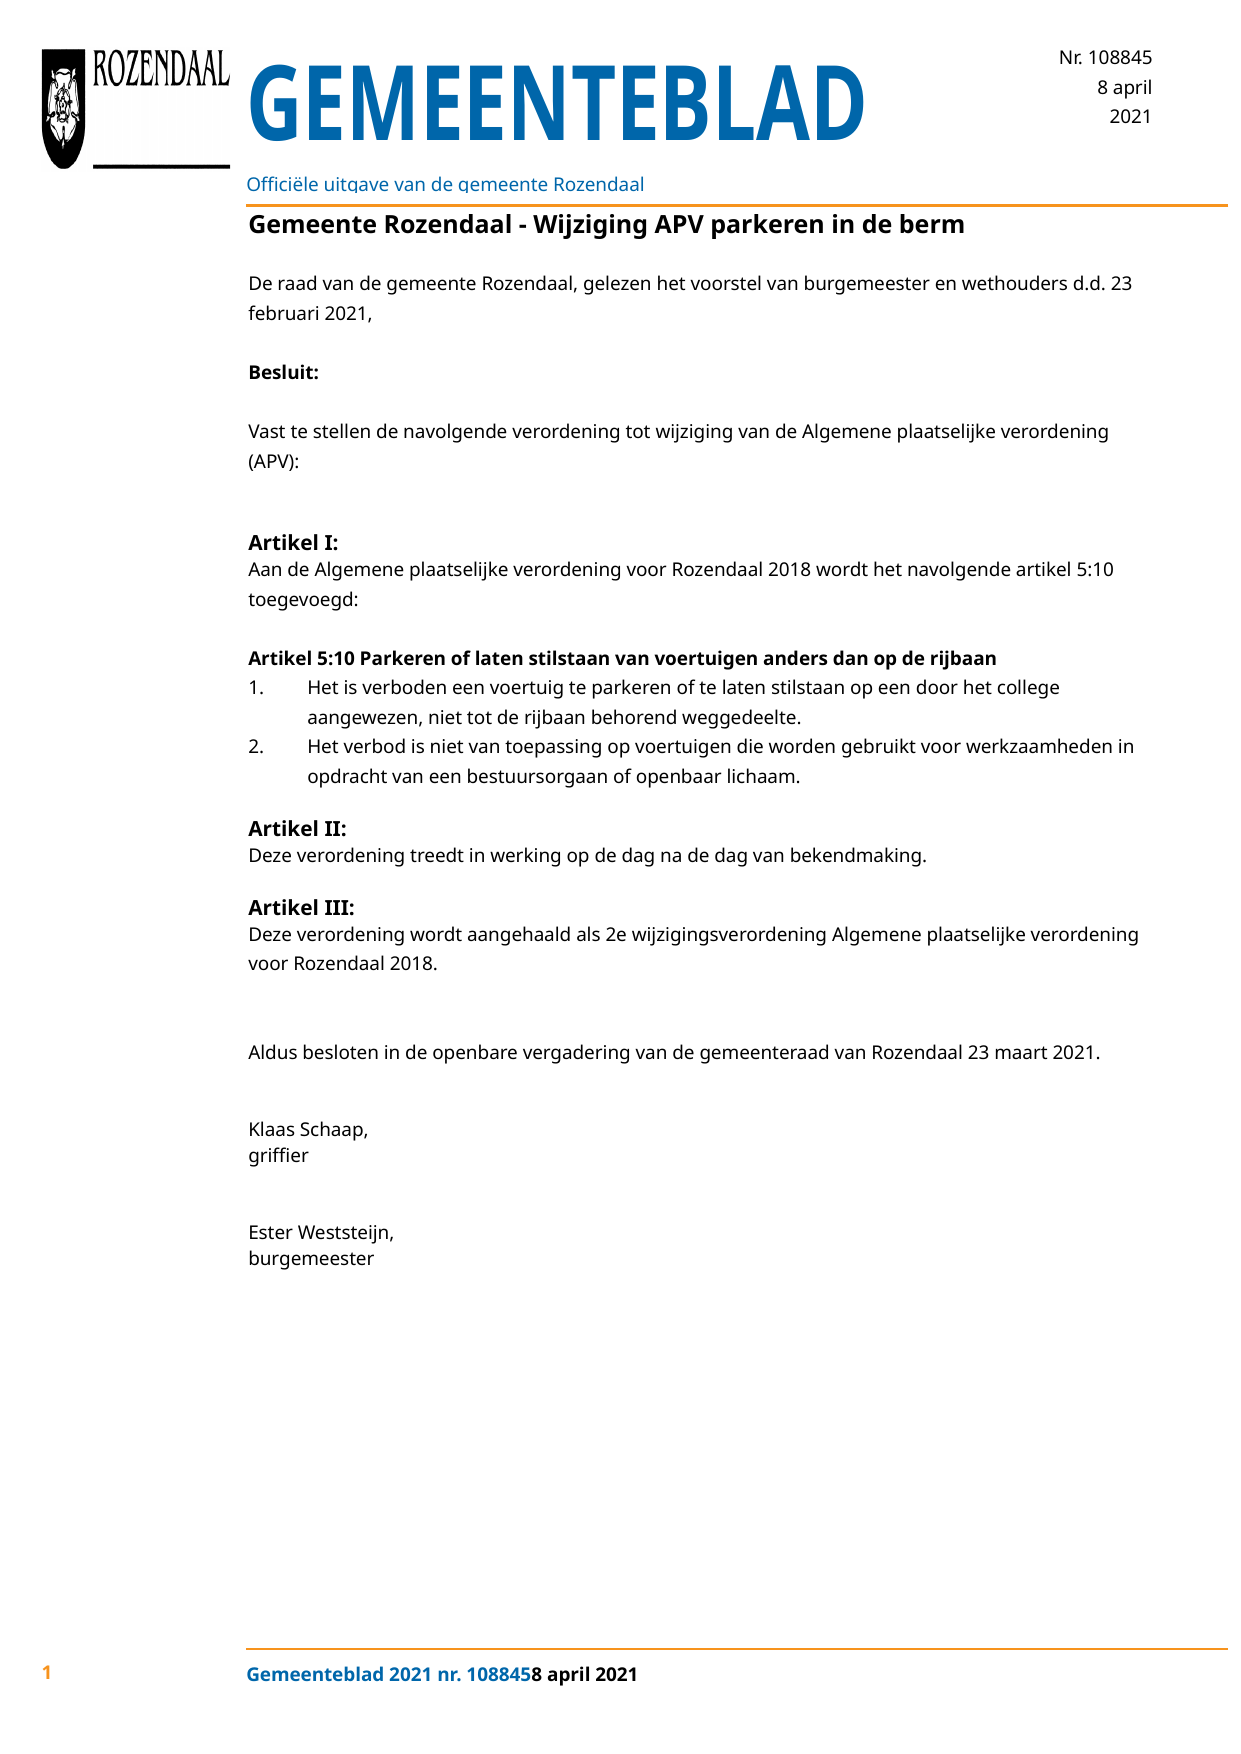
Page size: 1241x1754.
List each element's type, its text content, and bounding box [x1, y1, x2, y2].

text Gemeente Rozendaal - Wijziging APV parkeren in de berm [248, 207, 1152, 241]
list Het verbod is niet van toepassing op voertuigen die worden gebruikt voor werkzaamheden in opdracht van een bestuursorgaan of openbaar lichaam. [248, 734, 1152, 789]
text Artikel I: [248, 528, 1152, 556]
text Klaas Schaap, [248, 1117, 1152, 1142]
text Deze verordening treedt in werking op de dag na de dag van bekendmaking. [248, 842, 1152, 868]
text Artikel 5:10 Parkeren of laten stilstaan van voertuigen anders dan op de rijbaan [248, 645, 1152, 671]
text Deze verordening wordt aangehaald als 2e wijzigingsverordening Algemene plaatselijke verordening voor Rozendaal 2018. [248, 921, 1152, 976]
text Vast te stellen de navolgende verordening tot wijziging van de Algemene plaatselijke verordening (APV): [248, 418, 1152, 473]
text Artikel II: [248, 814, 1152, 842]
text Aldus besloten in de openbare vergadering van de gemeenteraad van Rozendaal 23 maart 2021. [248, 1039, 1152, 1065]
picture [41, 47, 231, 172]
list Het is verboden een voertuig te parkeren of te laten stilstaan op een door het college aangewezen, niet tot de rijbaan behorend weggedeelte. [248, 674, 1152, 730]
text Aan de Algemene plaatselijke verordening voor Rozendaal 2018 wordt het navolgende artikel 5:10 toegevoegd: [248, 556, 1152, 612]
text Artikel III: [248, 893, 1152, 921]
text Besluit: [248, 359, 1152, 385]
text burgemeester [248, 1245, 1152, 1271]
text De raad van de gemeente Rozendaal, gelezen het voorstel van burgemeester en wethouders d.d. 23 februari 2021, [248, 270, 1152, 326]
text griffier [248, 1142, 1152, 1168]
text Ester Weststeijn, [248, 1219, 1152, 1245]
